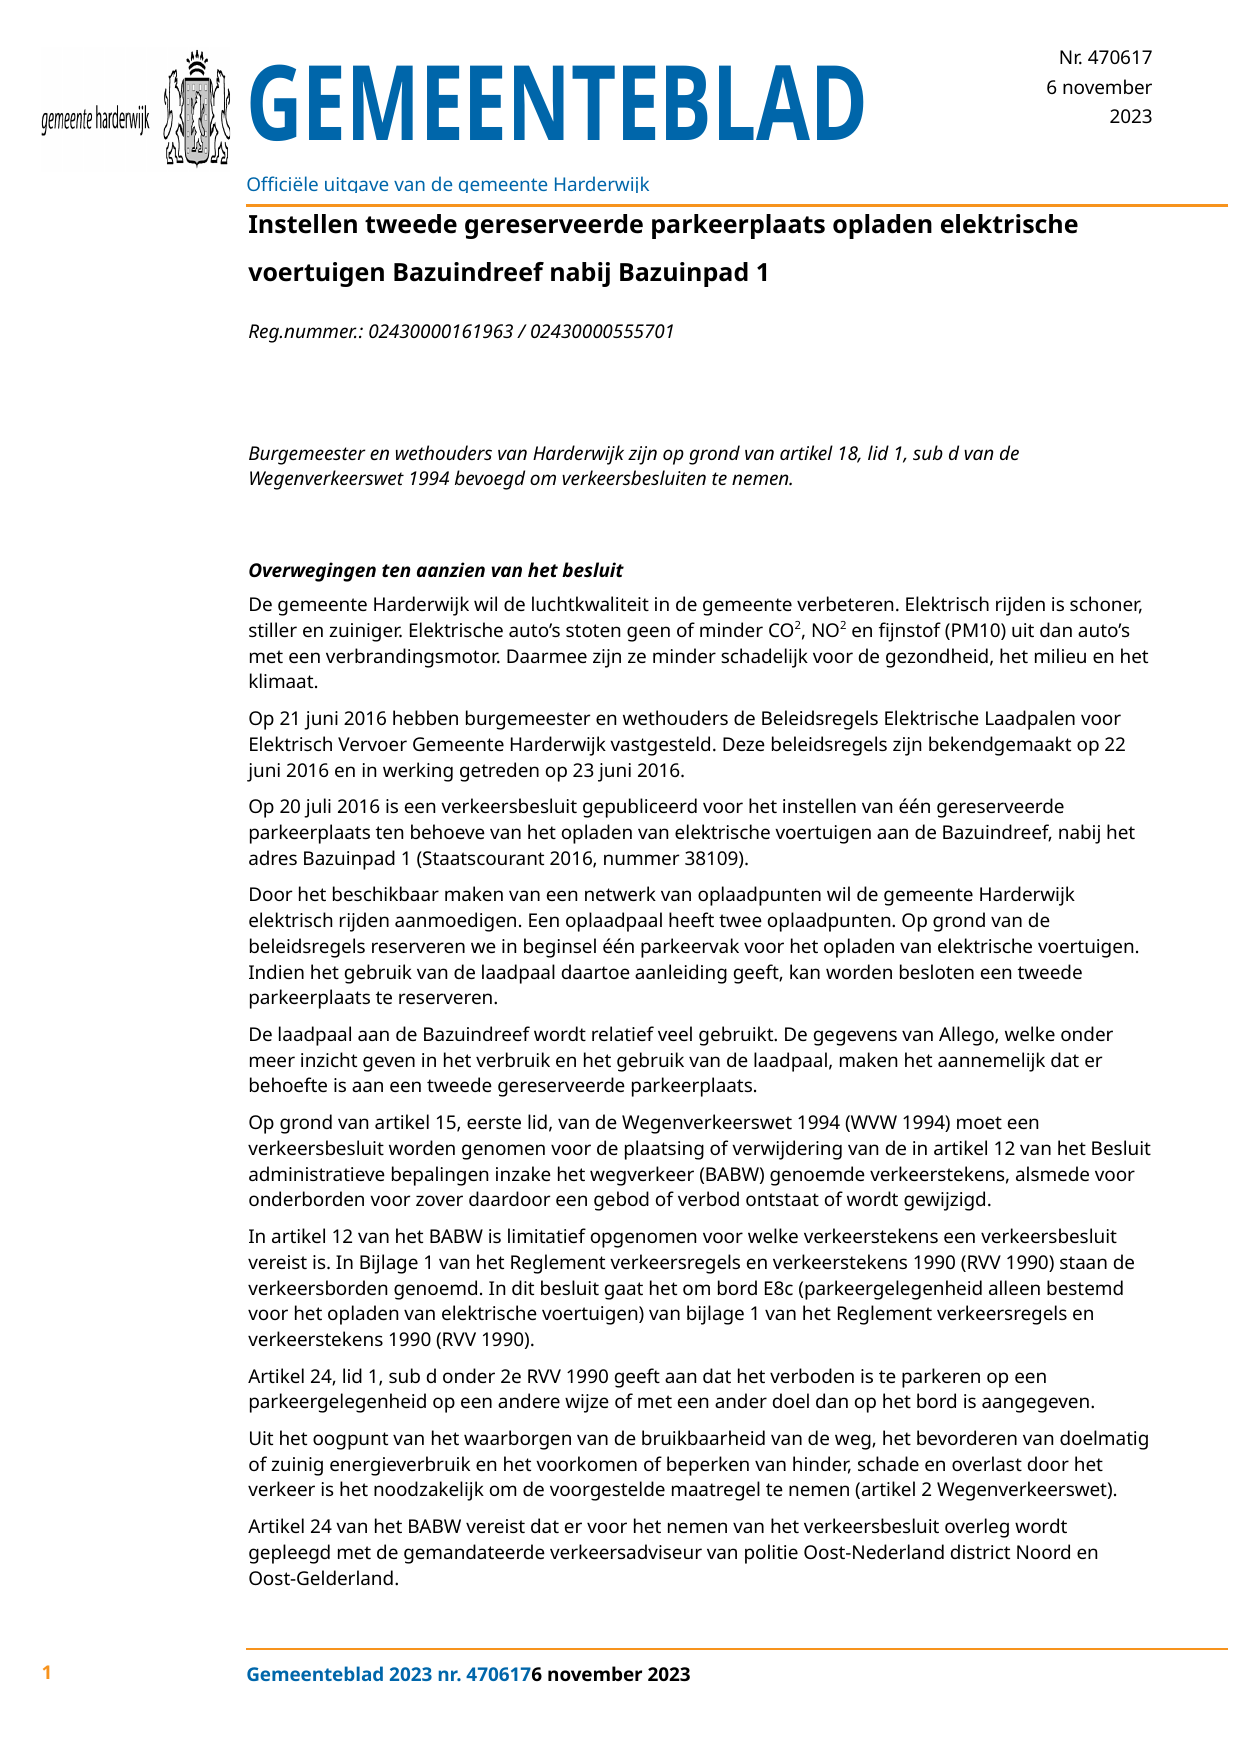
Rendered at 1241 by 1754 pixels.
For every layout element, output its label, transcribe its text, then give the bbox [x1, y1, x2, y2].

text De laadpaal aan de Bazuindreef wordt relatief veel gebruikt. De gegevens van Allego, welke onder meer inzicht geven in het verbruik en het gebruik van de laadpaal, maken het aannemelijk dat er behoefte is aan een tweede gereserveerde parkeerplaats. [248, 1021, 1152, 1098]
text Burgemeester en wethouders van Harderwijk zijn op grond van artikel 18, lid 1, sub d van de Wegenverkeerswet 1994 bevoegd om verkeersbesluiten te nemen. [248, 440, 1152, 491]
text Op 20 juli 2016 is een verkeersbesluit gepubliceerd voor het instellen van één gereserveerde parkeerplaats ten behoeve van het opladen van elektrische voertuigen aan de Bazuindreef, nabij het adres Bazuinpad 1 (Staatscourant 2016, nummer 38109). [248, 793, 1152, 871]
text In artikel 12 van het BABW is limitatief opgenomen voor welke verkeerstekens een verkeersbesluit vereist is. In Bijlage 1 van het Reglement verkeersregels en verkeerstekens 1990 (RVV 1990) staan de verkeersborden genoemd. In dit besluit gaat het om bord E8c (parkeergelegenheid alleen bestemd voor het opladen van elektrische voertuigen) van bijlage 1 van het Reglement verkeersregels en verkeerstekens 1990 (RVV 1990). [248, 1223, 1152, 1352]
text Overwegingen ten aanzien van het besluit [248, 557, 1152, 583]
text De gemeente Harderwijk wil de luchtkwaliteit in de gemeente verbeteren. Elektrisch rijden is schoner, stiller en zuiniger. Elektrische auto’s stoten geen of minder CO2, NO2 en fijnstof (PM10) uit dan auto’s met een verbrandingsmotor. Daarmee zijn ze minder schadelijk voor de gezondheid, het milieu en het klimaat. [248, 592, 1152, 694]
text Uit het oogpunt van het waarborgen van de bruikbaarheid van de weg, het bevorderen van doelmatig of zuinig energieverbruik en het voorkomen of beperken van hinder, schade en overlast door het verkeer is het noodzakelijk om de voorgestelde maatregel te nemen (artikel 2 Wegenverkeerswet). [248, 1425, 1152, 1502]
text Artikel 24 van het BABW vereist dat er voor het nemen van het verkeersbesluit overleg wordt gepleegd met de gemandateerde verkeersadviseur van politie Oost-Nederland district Noord en Oost-Gelderland. [248, 1513, 1152, 1591]
text Reg.nummer.: 02430000161963 / 02430000555701 [248, 318, 1152, 344]
text Op 21 juni 2016 hebben burgemeester en wethouders de Beleidsregels Elektrische Laadpalen voor Elektrisch Vervoer Gemeente Harderwijk vastgesteld. Deze beleidsregels zijn bekendgemaakt op 22 juni 2016 en in werking getreden op 23 juni 2016. [248, 705, 1152, 783]
text Door het beschikbaar maken van een netwerk van oplaadpunten wil de gemeente Harderwijk elektrisch rijden aanmoedigen. Een oplaadpaal heeft twee oplaadpunten. Op grond van de beleidsregels reserveren we in beginsel één parkeervak voor het opladen van elektrische voertuigen. Indien het gebruik van de laadpaal daartoe aanleiding geeft, kan worden besloten een tweede parkeerplaats te reserveren. [248, 882, 1152, 1010]
picture [41, 47, 231, 172]
text Op grond van artikel 15, eerste lid, van de Wegenverkeerswet 1994 (WVW 1994) moet een verkeersbesluit worden genomen voor de plaatsing of verwijdering van de in artikel 12 van het Besluit administratieve bepalingen inzake het wegverkeer (BABW) genoemde verkeerstekens, alsmede voor onderborden voor zover daardoor een gebod of verbod ontstaat of wordt gewijzigd. [248, 1109, 1152, 1212]
text Instellen tweede gereserveerde parkeerplaats opladen elektrische voertuigen Bazuindreef nabij Bazuinpad 1 [248, 207, 1152, 288]
text Artikel 24, lid 1, sub d onder 2e RVV 1990 geeft aan dat het verboden is te parkeren op een parkeergelegenheid op een andere wijze of met een ander doel dan op het bord is aangegeven. [248, 1363, 1152, 1414]
